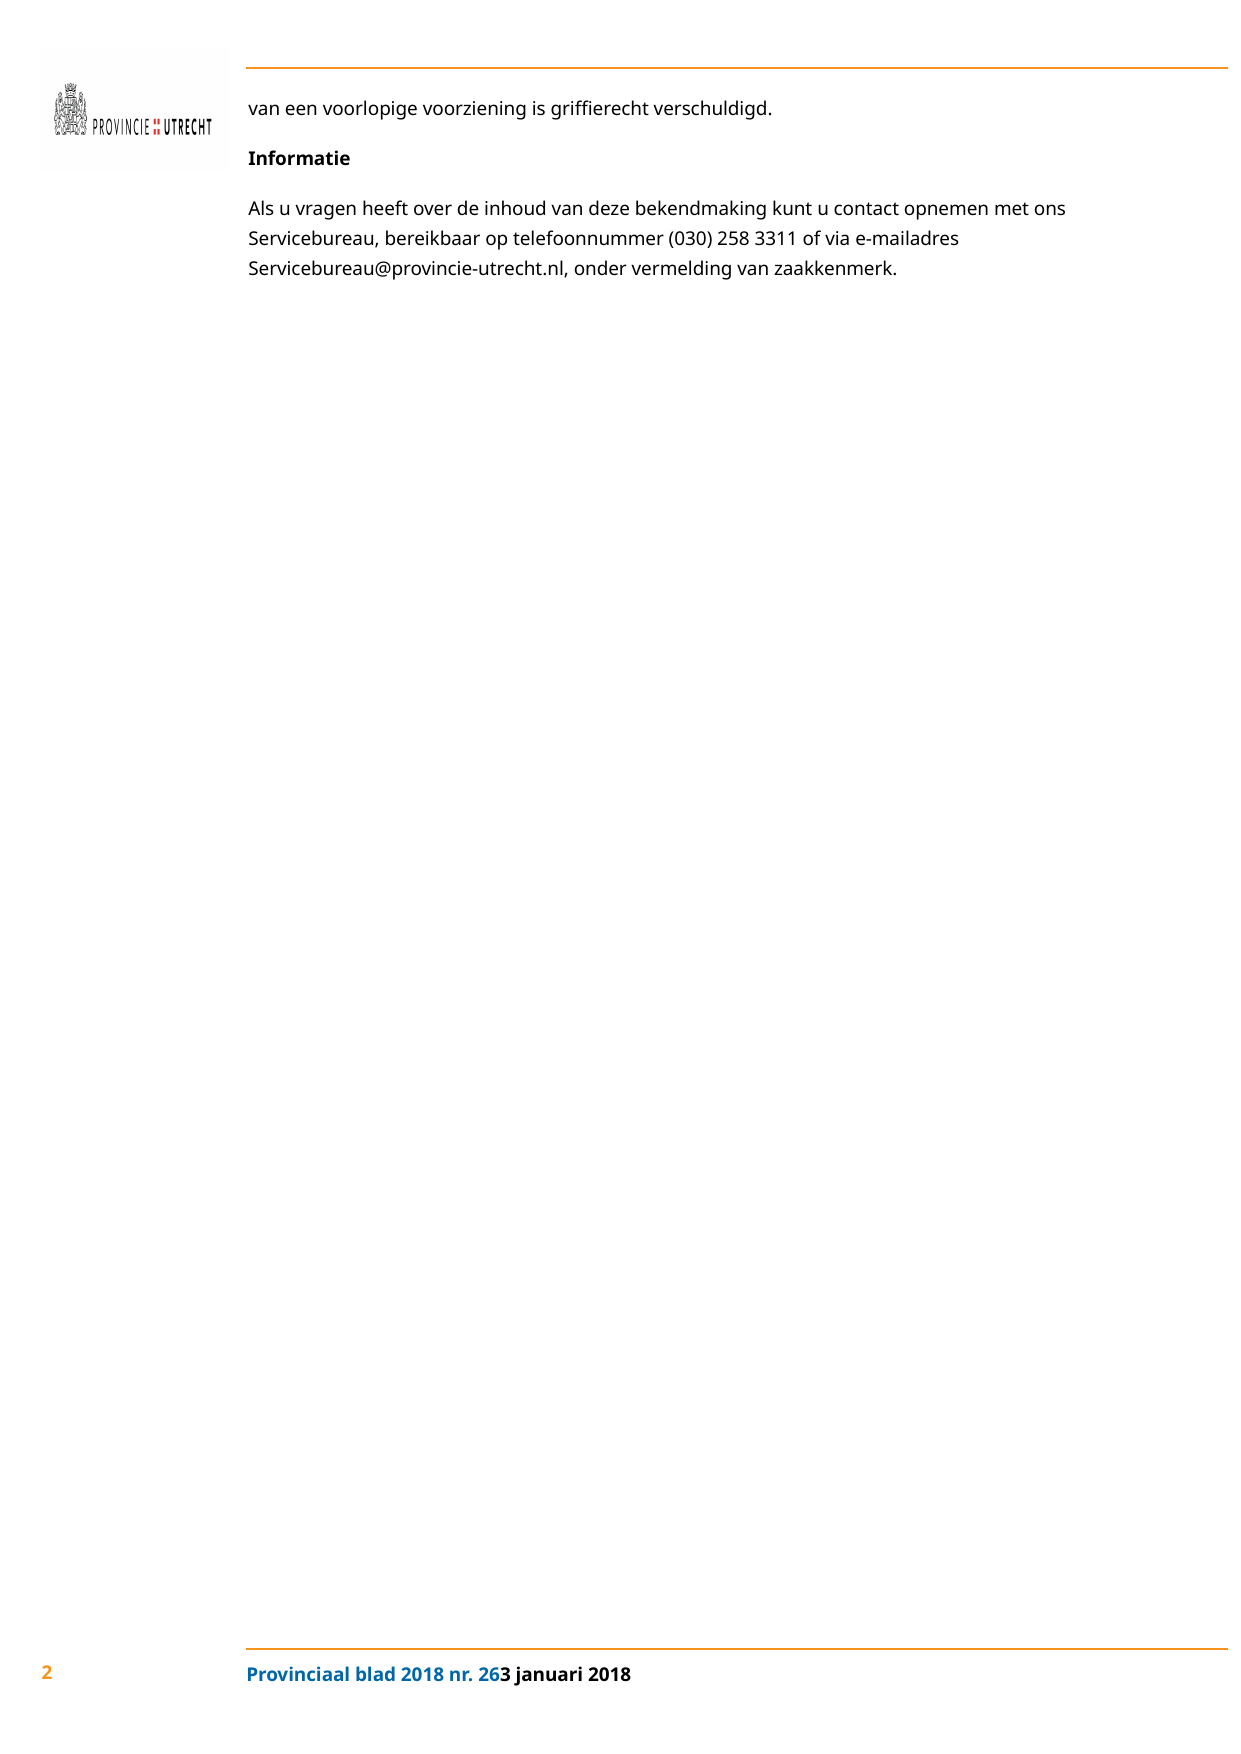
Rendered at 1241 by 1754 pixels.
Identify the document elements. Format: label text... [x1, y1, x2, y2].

text van een voorlopige voorziening is griffierecht verschuldigd. [248, 95, 1152, 121]
text Informatie [248, 145, 1152, 171]
text Als u vragen heeft over de inhoud van deze bekendmaking kunt u contact opnemen met ons Servicebureau, bereikbaar op telefoonnummer (030) 258 3311 of via e-mailadres Servicebureau@provincie-utrecht.nl, onder vermelding van zaakkenmerk. [248, 196, 1152, 281]
picture [41, 47, 231, 172]
